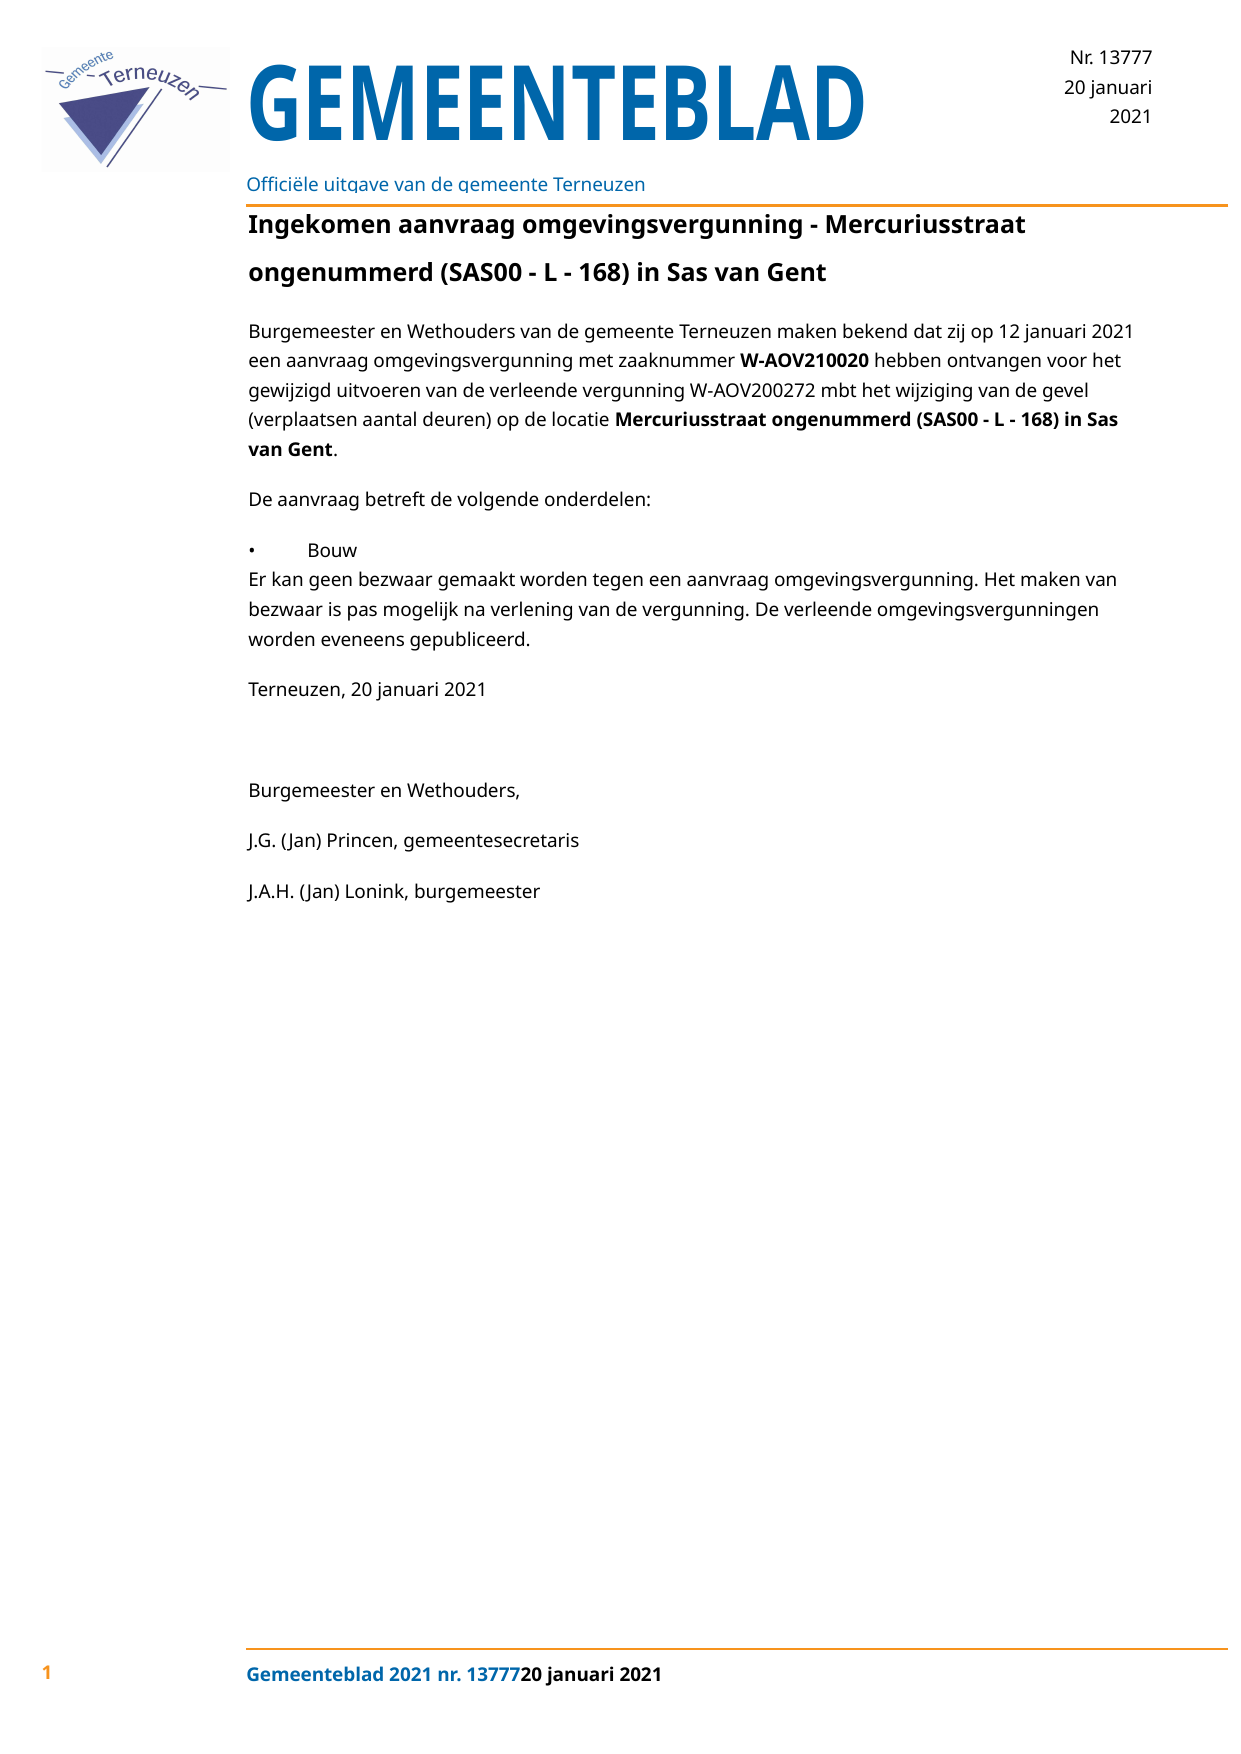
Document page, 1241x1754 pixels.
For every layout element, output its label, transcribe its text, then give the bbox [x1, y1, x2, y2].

text J.A.H. (Jan) Lonink, burgemeester [248, 878, 1152, 904]
text Burgemeester en Wethouders van de gemeente Terneuzen maken bekend dat zij op 12 januari 2021 een aanvraag omgevingsvergunning met zaaknummer W-AOV210020 hebben ontvangen voor het gewijzigd uitvoeren van de verleende vergunning W-AOV200272 mbt het wijziging van de gevel (verplaatsen aantal deuren) op de locatie Mercuriusstraat ongenummerd (SAS00 - L - 168) in Sas van Gent. [248, 318, 1152, 462]
text De aanvraag betreft de volgende onderdelen: [248, 487, 1152, 512]
text Er kan geen bezwaar gemaakt worden tegen een aanvraag omgevingsvergunning. Het maken van bezwaar is pas mogelijk na verlening van de vergunning. De verleende omgevingsvergunningen worden eveneens gepubliceerd. [248, 567, 1152, 652]
text Burgemeester en Wethouders, [248, 777, 1152, 803]
text Ingekomen aanvraag omgevingsvergunning - Mercuriusstraat ongenummerd (SAS00 - L - 168) in Sas van Gent [248, 207, 1152, 288]
text Terneuzen, 20 januari 2021 [248, 676, 1152, 702]
picture [41, 47, 231, 172]
list Bouw [248, 537, 1152, 563]
text J.G. (Jan) Princen, gemeentesecretaris [248, 827, 1152, 853]
